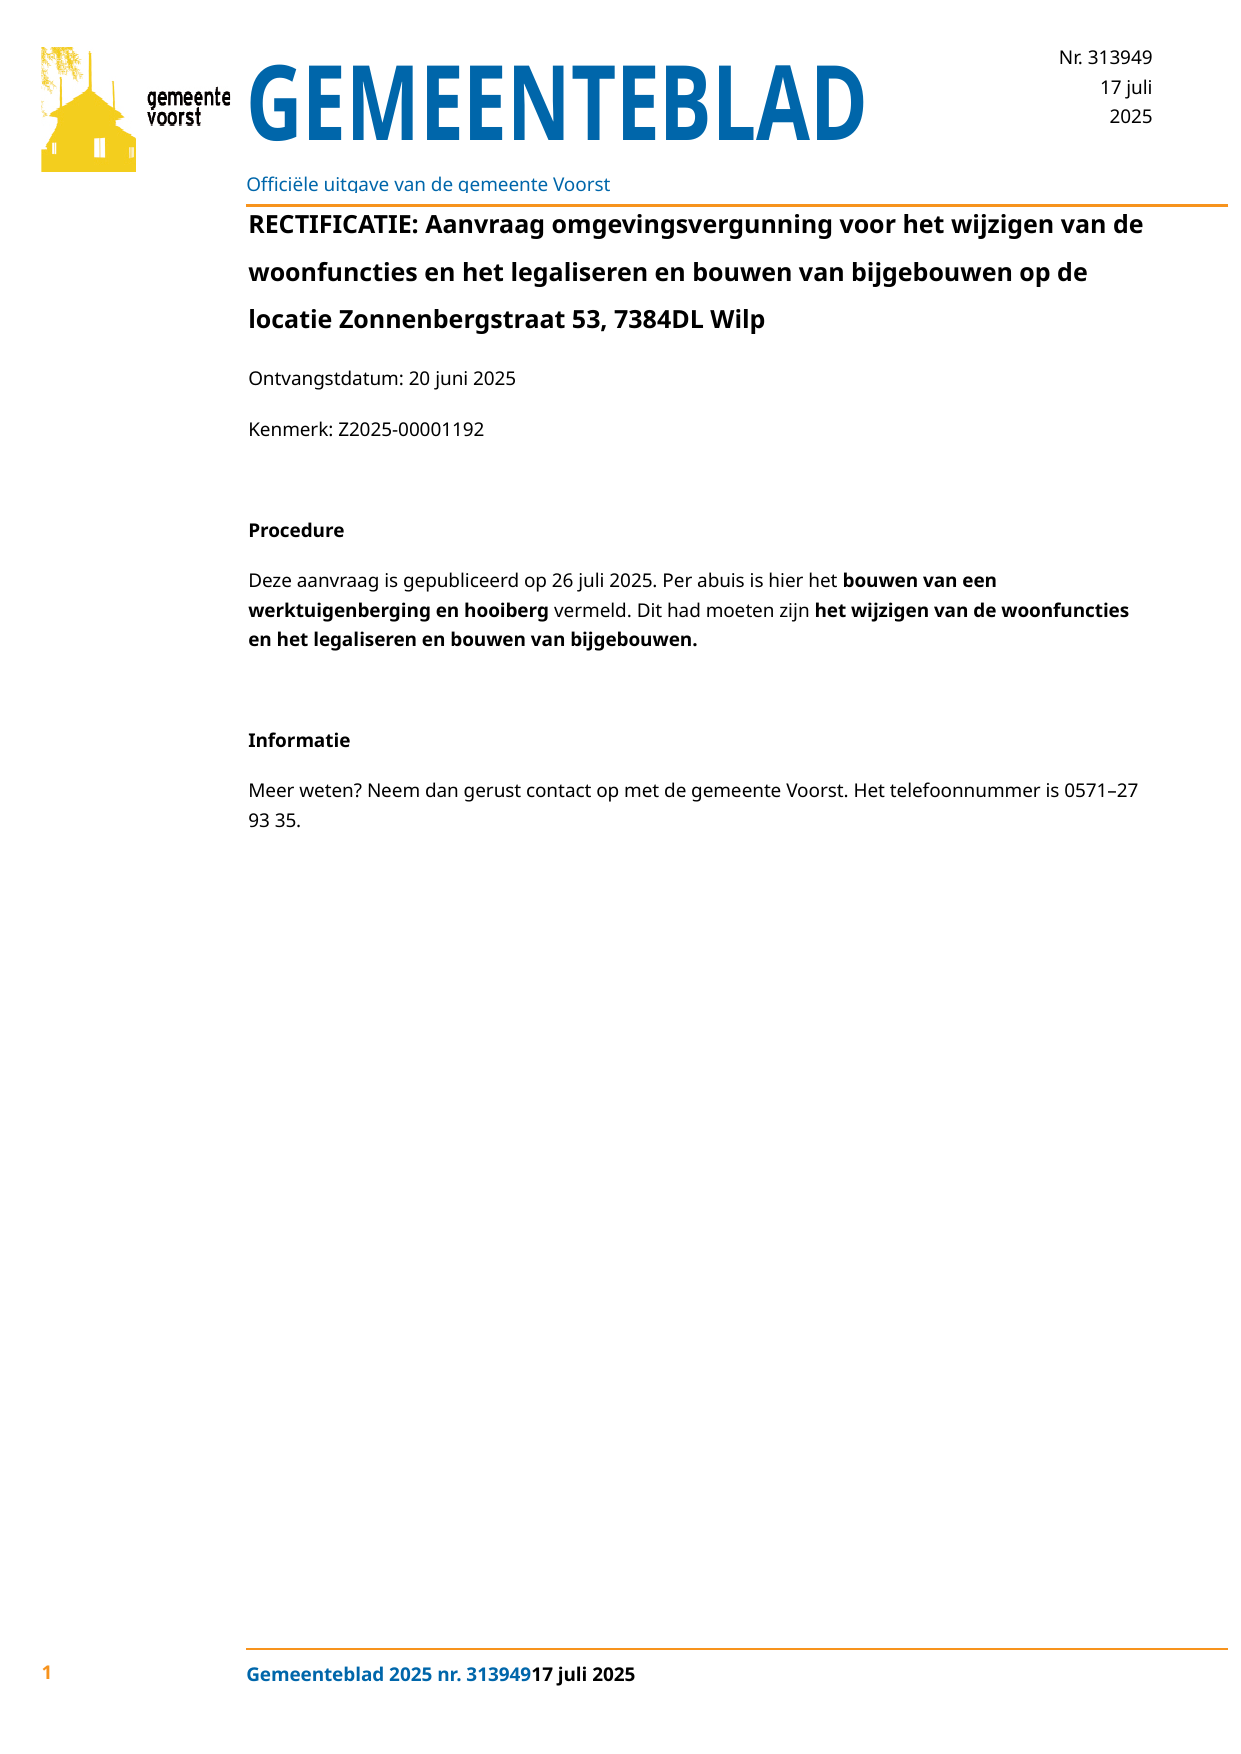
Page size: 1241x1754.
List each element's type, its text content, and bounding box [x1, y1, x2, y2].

text Meer weten? Neem dan gerust contact op met de gemeente Voorst. Het telefoonnummer is 0571–27 93 35. [248, 778, 1152, 833]
picture [41, 47, 231, 172]
text RECTIFICATIE: Aanvraag omgevingsvergunning voor het wijzigen van de woonfuncties en het legaliseren en bouwen van bijgebouwen op de locatie Zonnenbergstraat 53, 7384DL Wilp [248, 207, 1152, 336]
text Kenmerk: Z2025-00001192 [248, 416, 1152, 442]
text Procedure [248, 517, 1152, 542]
text Ontvangstdatum: 20 juni 2025 [248, 366, 1152, 391]
text Informatie [248, 727, 1152, 753]
text Deze aanvraag is gepubliceerd op 26 juli 2025. Per abuis is hier het bouwen van een werktuigenberging en hooiberg vermeld. Dit had moeten zijn het wijzigen van de woonfuncties en het legaliseren en bouwen van bijgebouwen. [248, 567, 1152, 652]
